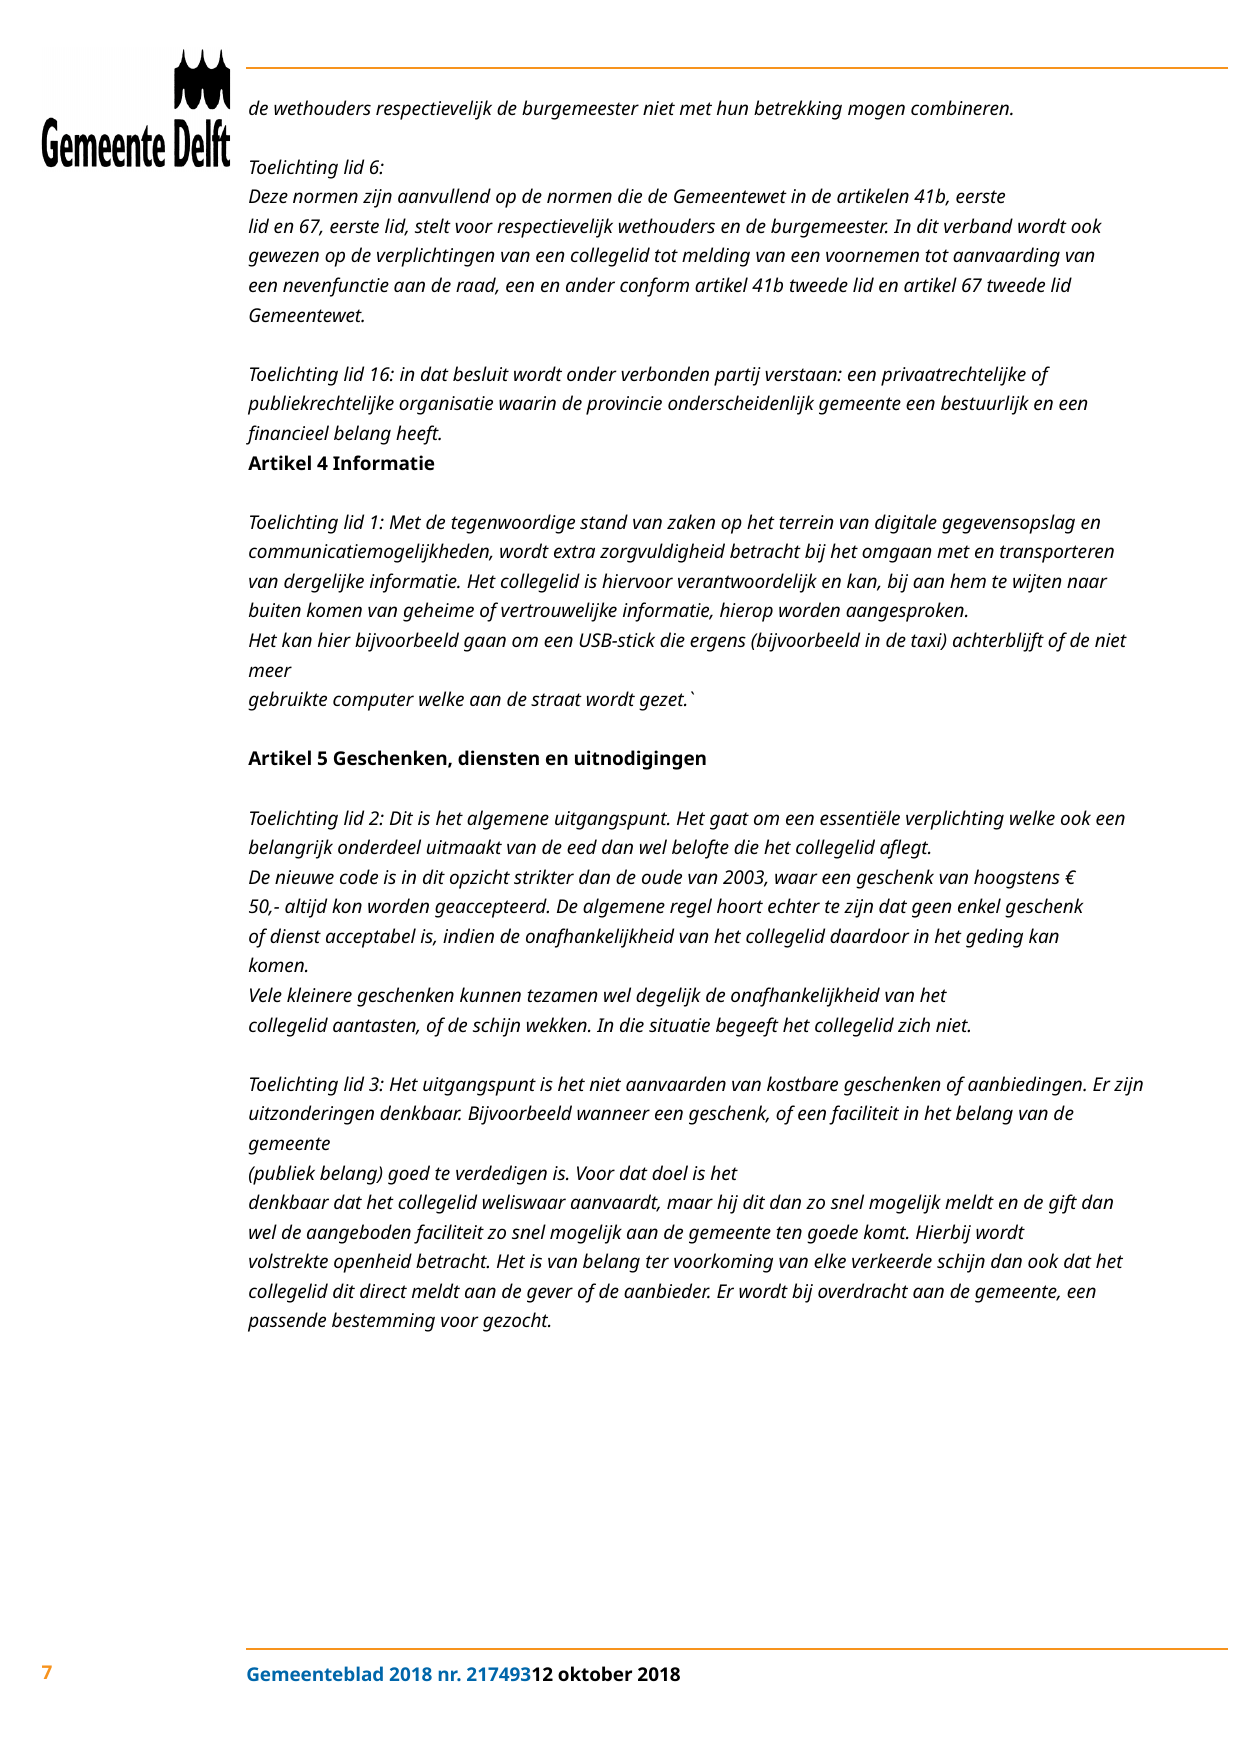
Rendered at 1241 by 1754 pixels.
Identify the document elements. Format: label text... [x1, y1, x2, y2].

text communicatiemogelijkheden, wordt extra zorgvuldigheid betracht bij het omgaan met en transporteren [248, 538, 1152, 564]
text lid en 67, eerste lid, stelt voor respectievelijk wethouders en de burgemeester. In dit verband wordt ook [248, 213, 1152, 239]
text Vele kleinere geschenken kunnen tezamen wel degelijk de onafhankelijkheid van het [248, 982, 1152, 1008]
text Gemeentewet. [248, 302, 1152, 328]
text Artikel 4 Informatie [248, 450, 1152, 476]
text belangrijk onderdeel uitmaakt van de eed dan wel belofte die het collegelid aflegt. [248, 834, 1152, 860]
text passende bestemming voor gezocht. [248, 1308, 1152, 1333]
text Toelichting lid 3: Het uitgangspunt is het niet aanvaarden van kostbare geschenken of aanbiedingen. Er zijn [248, 1071, 1152, 1097]
text Toelichting lid 16: in dat besluit wordt onder verbonden partij verstaan: een privaatrechtelijke of publiekrechtelijke organisatie waarin de provincie onderscheidenlijk gemeente een bestuurlijk en een financieel belang heeft. [248, 361, 1152, 446]
text collegelid dit direct meldt aan de gever of de aanbieder. Er wordt bij overdracht aan de gemeente, een [248, 1278, 1152, 1304]
text uitzonderingen denkbaar. Bijvoorbeeld wanneer een geschenk, of een faciliteit in het belang van de gemeente [248, 1101, 1152, 1156]
text gewezen op de verplichtingen van een collegelid tot melding van een voornemen tot aanvaarding van [248, 243, 1152, 268]
text Toelichting lid 6: [248, 154, 1152, 180]
text Het kan hier bijvoorbeeld gaan om een USB-stick die ergens (bijvoorbeeld in de taxi) achterblijft of de niet meer [248, 627, 1152, 683]
text De nieuwe code is in dit opzicht strikter dan de oude van 2003, waar een geschenk van hoogstens € [248, 864, 1152, 890]
text wel de aangeboden faciliteit zo snel mogelijk aan de gemeente ten goede komt. Hierbij wordt [248, 1219, 1152, 1245]
text een nevenfunctie aan de raad, een en ander conform artikel 41b tweede lid en artikel 67 tweede lid [248, 272, 1152, 298]
text gebruikte computer welke aan de straat wordt gezet.` [248, 686, 1152, 712]
text Toelichting lid 2: Dit is het algemene uitgangspunt. Het gaat om een essentiële verplichting welke ook een [248, 805, 1152, 831]
text volstrekte openheid betracht. Het is van belang ter voorkoming van elke verkeerde schijn dan ook dat het [248, 1248, 1152, 1274]
text Deze normen zijn aanvullend op de normen die de Gemeentewet in de artikelen 41b, eerste [248, 183, 1152, 209]
text (publiek belang) goed te verdedigen is. Voor dat doel is het [248, 1160, 1152, 1186]
text de wethouders respectievelijk de burgemeester niet met hun betrekking mogen combineren. [248, 95, 1152, 121]
text denkbaar dat het collegelid weliswaar aanvaardt, maar hij dit dan zo snel mogelijk meldt en de gift dan [248, 1189, 1152, 1215]
text buiten komen van geheime of vertrouwelijke informatie, hierop worden aangesproken. [248, 598, 1152, 623]
text van dergelijke informatie. Het collegelid is hiervoor verantwoordelijk en kan, bij aan hem te wijten naar [248, 568, 1152, 594]
text collegelid aantasten, of de schijn wekken. In die situatie begeeft het collegelid zich niet. [248, 1012, 1152, 1038]
text 50,- altijd kon worden geaccepteerd. De algemene regel hoort echter te zijn dat geen enkel geschenk [248, 893, 1152, 919]
picture [41, 47, 231, 172]
text Artikel 5 Geschenken, diensten en uitnodigingen [248, 746, 1152, 771]
text komen. [248, 953, 1152, 978]
text Toelichting lid 1: Met de tegenwoordige stand van zaken op het terrein van digitale gegevensopslag en [248, 509, 1152, 535]
text of dienst acceptabel is, indien de onafhankelijkheid van het collegelid daardoor in het geding kan [248, 923, 1152, 949]
